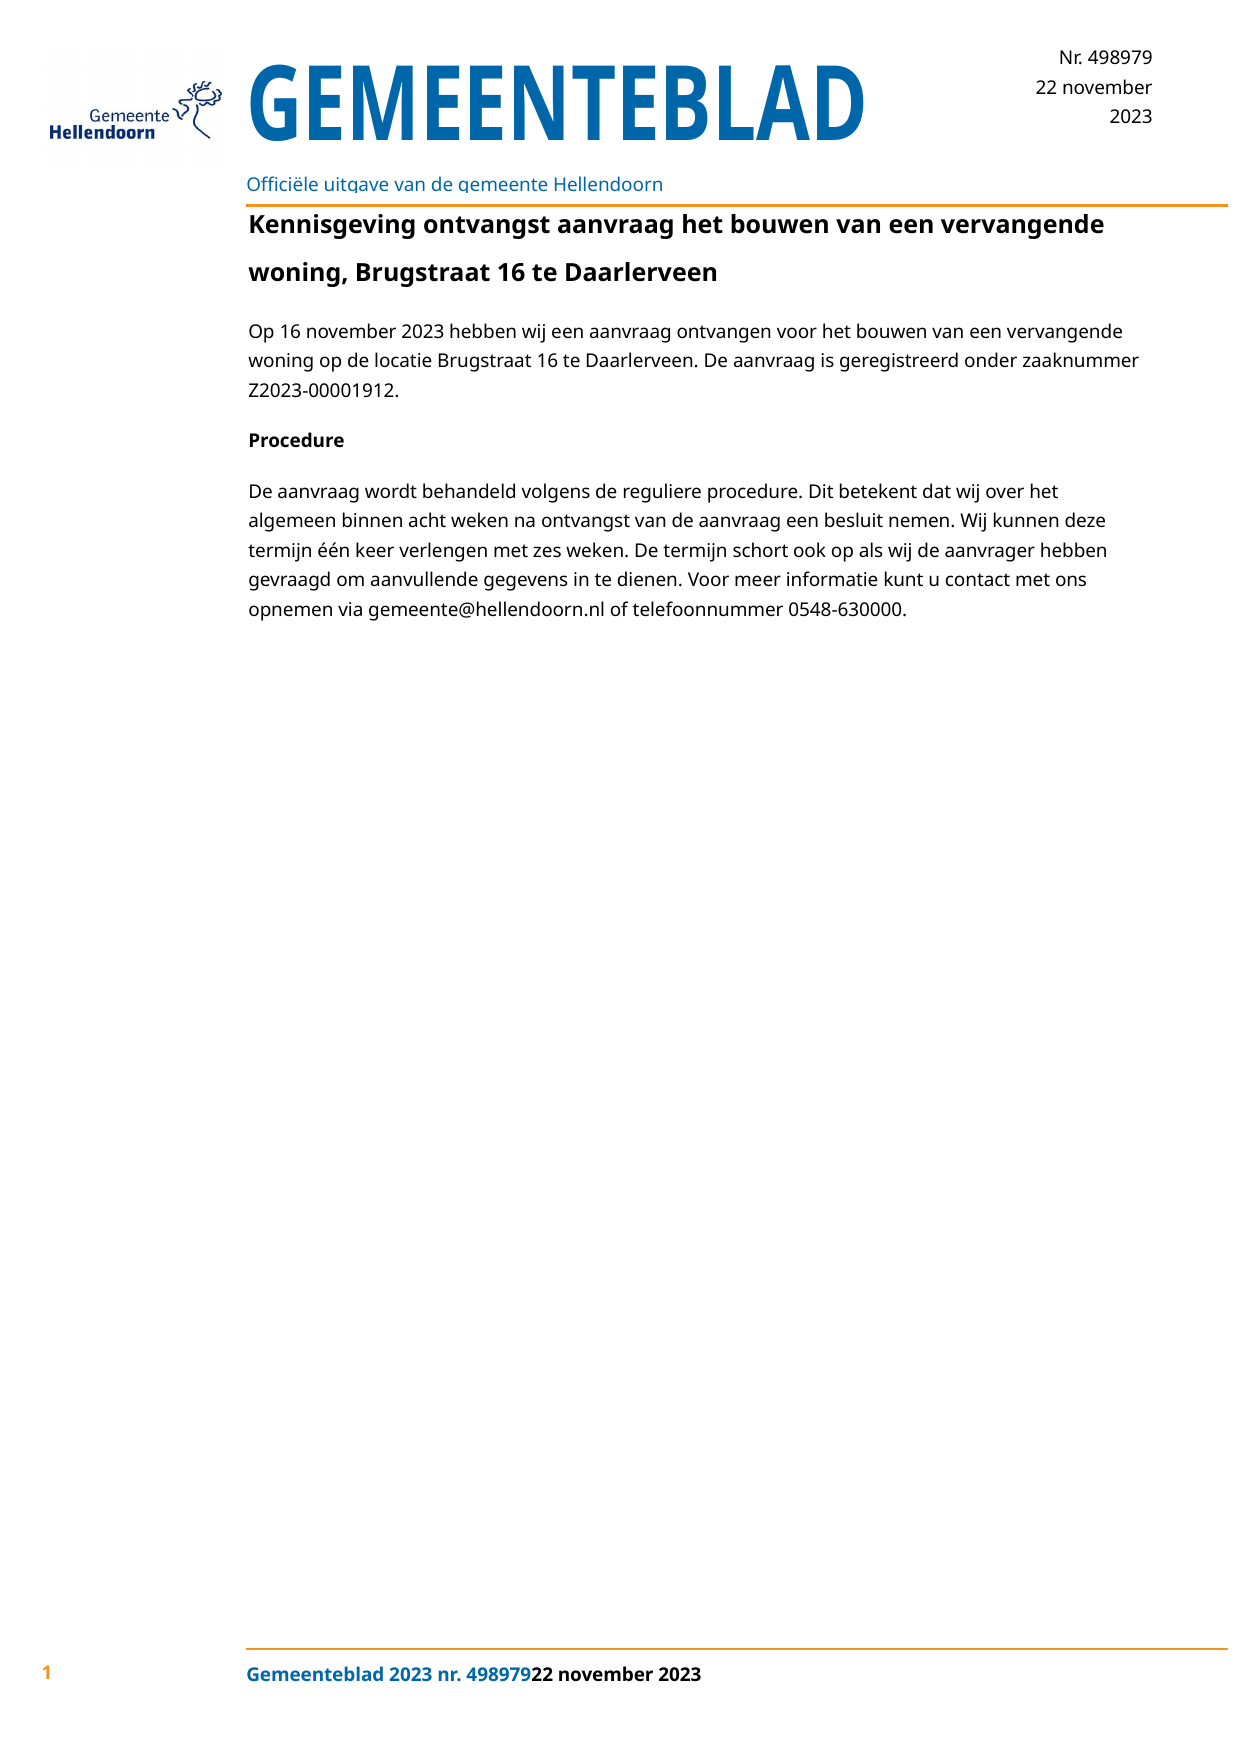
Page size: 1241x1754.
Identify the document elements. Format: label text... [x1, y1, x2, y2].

text Op 16 november 2023 hebben wij een aanvraag ontvangen voor het bouwen van een vervangende woning op de locatie Brugstraat 16 te Daarlerveen. De aanvraag is geregistreerd onder zaaknummer Z2023-00001912. [248, 318, 1152, 403]
picture [41, 47, 231, 172]
text De aanvraag wordt behandeld volgens de reguliere procedure. Dit betekent dat wij over het algemeen binnen acht weken na ontvangst van de aanvraag een besluit nemen. Wij kunnen deze termijn één keer verlengen met zes weken. De termijn schort ook op als wij de aanvrager hebben gevraagd om aanvullende gegevens in te dienen. Voor meer informatie kunt u contact met ons opnemen via gemeente@hellendoorn.nl of telefoonnummer 0548-630000. [248, 478, 1152, 622]
text Kennisgeving ontvangst aanvraag het bouwen van een vervangende woning, Brugstraat 16 te Daarlerveen [248, 207, 1152, 288]
text Procedure [248, 427, 1152, 453]
